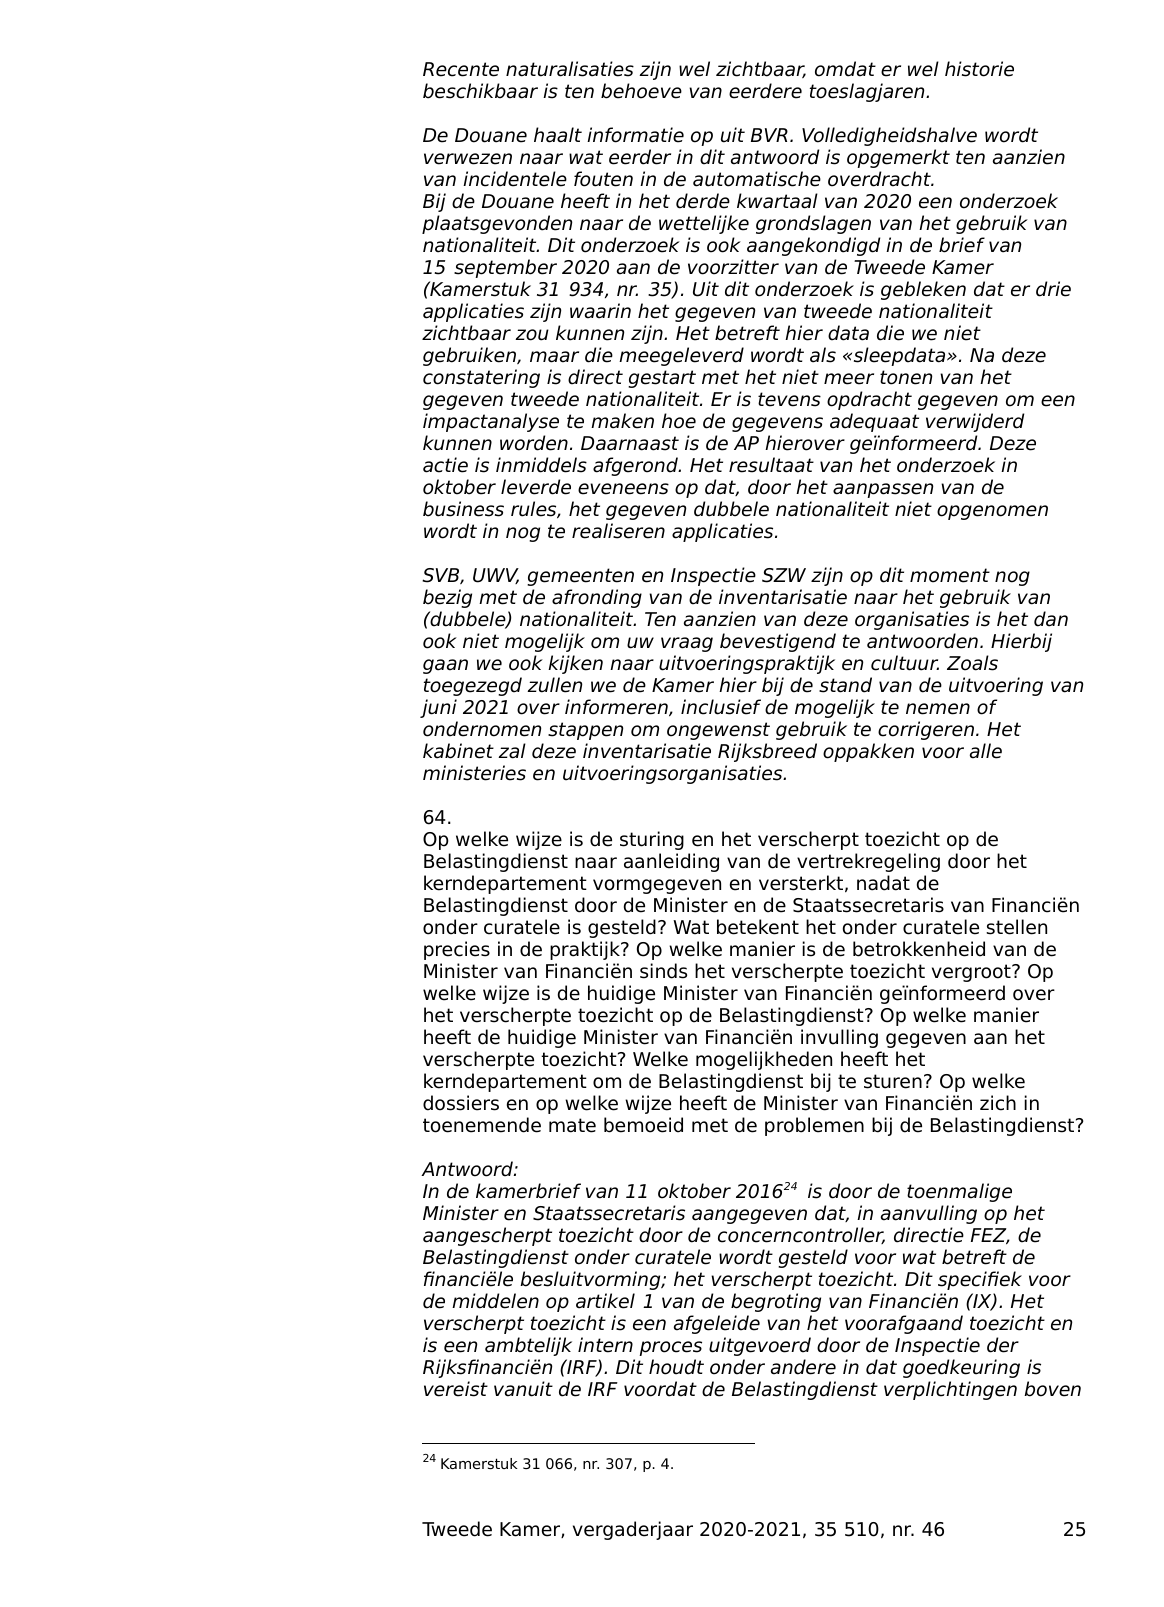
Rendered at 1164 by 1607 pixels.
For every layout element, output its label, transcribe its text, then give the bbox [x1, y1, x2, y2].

text De Douane haalt informatie op uit BVR. Volledigheidshalve wordt verwezen naar wat eerder in dit antwoord is opgemerkt ten aanzien van incidentele fouten in de automatische overdracht. [422, 125, 1087, 191]
text Recente naturalisaties zijn wel zichtbaar, omdat er wel historie beschikbaar is ten behoeve van eerdere toeslagjaren. [422, 59, 1087, 103]
text Op welke wijze is de sturing en het verscherpt toezicht op de Belastingdienst naar aanleiding van de vertrekregeling door het kerndepartement vormgegeven en versterkt, nadat de Belastingdienst door de Minister en de Staatssecretaris van Financiën onder curatele is gesteld? Wat betekent het onder curatele stellen precies in de praktijk? Op welke manier is de betrokkenheid van de Minister van Financiën sinds het verscherpte toezicht vergroot? Op welke wijze is de huidige Minister van Financiën geïnformeerd over het verscherpte toezicht op de Belastingdienst? Op welke manier heeft de huidige Minister van Financiën invulling gegeven aan het verscherpte toezicht? Welke mogelijkheden heeft het kerndepartement om de Belastingdienst bij te sturen? Op welke dossiers en op welke wijze heeft de Minister van Financiën zich in toenemende mate bemoeid met de problemen bij de Belastingdienst? [422, 829, 1087, 1137]
text Bij de Douane heeft in het derde kwartaal van 2020 een onderzoek plaatsgevonden naar de wettelijke grondslagen van het gebruik van nationaliteit. Dit onderzoek is ook aangekondigd in de brief van 15 september 2020 aan de voorzitter van de Tweede Kamer (Kamerstuk 31 934, nr. 35). Uit dit onderzoek is gebleken dat er drie applicaties zijn waarin het gegeven van tweede nationaliteit zichtbaar zou kunnen zijn. Het betreft hier data die we niet gebruiken, maar die meegeleverd wordt als «sleepdata». Na deze constatering is direct gestart met het niet meer tonen van het gegeven tweede nationaliteit. Er is tevens opdracht gegeven om een impactanalyse te maken hoe de gegevens adequaat verwijderd kunnen worden. Daarnaast is de AP hierover geïnformeerd. Deze actie is inmiddels afgerond. Het resultaat van het onderzoek in oktober leverde eveneens op dat, door het aanpassen van de business rules, het gegeven dubbele nationaliteit niet opgenomen wordt in nog te realiseren applicaties. [422, 191, 1087, 543]
text Kamerstuk 31 066, nr. 307, p. 4. [422, 1452, 1087, 1474]
text In de kamerbrief van 11 oktober 2016 is door de toenmalige Minister en Staatssecretaris aangegeven dat, in aanvulling op het aangescherpt toezicht door de concerncontroller, directie FEZ, de Belastingdienst onder curatele wordt gesteld voor wat betreft de financiële besluitvorming; het verscherpt toezicht. Dit specifiek voor de middelen op artikel 1 van de begroting van Financiën (IX). Het verscherpt toezicht is een afgeleide van het voorafgaand toezicht en is een ambtelijk intern proces uitgevoerd door de Inspectie der Rijksfinanciën (IRF). Dit houdt onder andere in dat goedkeuring is vereist vanuit de IRF voordat de Belastingdienst verplichtingen boven [422, 1181, 1087, 1401]
text SVB, UWV, gemeenten en Inspectie SZW zijn op dit moment nog bezig met de afronding van de inventarisatie naar het gebruik van (dubbele) nationaliteit. Ten aanzien van deze organisaties is het dan ook niet mogelijk om uw vraag bevestigend te antwoorden. Hierbij gaan we ook kijken naar uitvoeringspraktijk en cultuur. Zoals toegezegd zullen we de Kamer hier bij de stand van de uitvoering van juni 2021 over informeren, inclusief de mogelijk te nemen of ondernomen stappen om ongewenst gebruik te corrigeren. Het kabinet zal deze inventarisatie Rijksbreed oppakken voor alle ministeries en uitvoeringsorganisaties. [422, 565, 1087, 785]
text Antwoord: [422, 1159, 1087, 1181]
text 64. [422, 807, 1087, 829]
